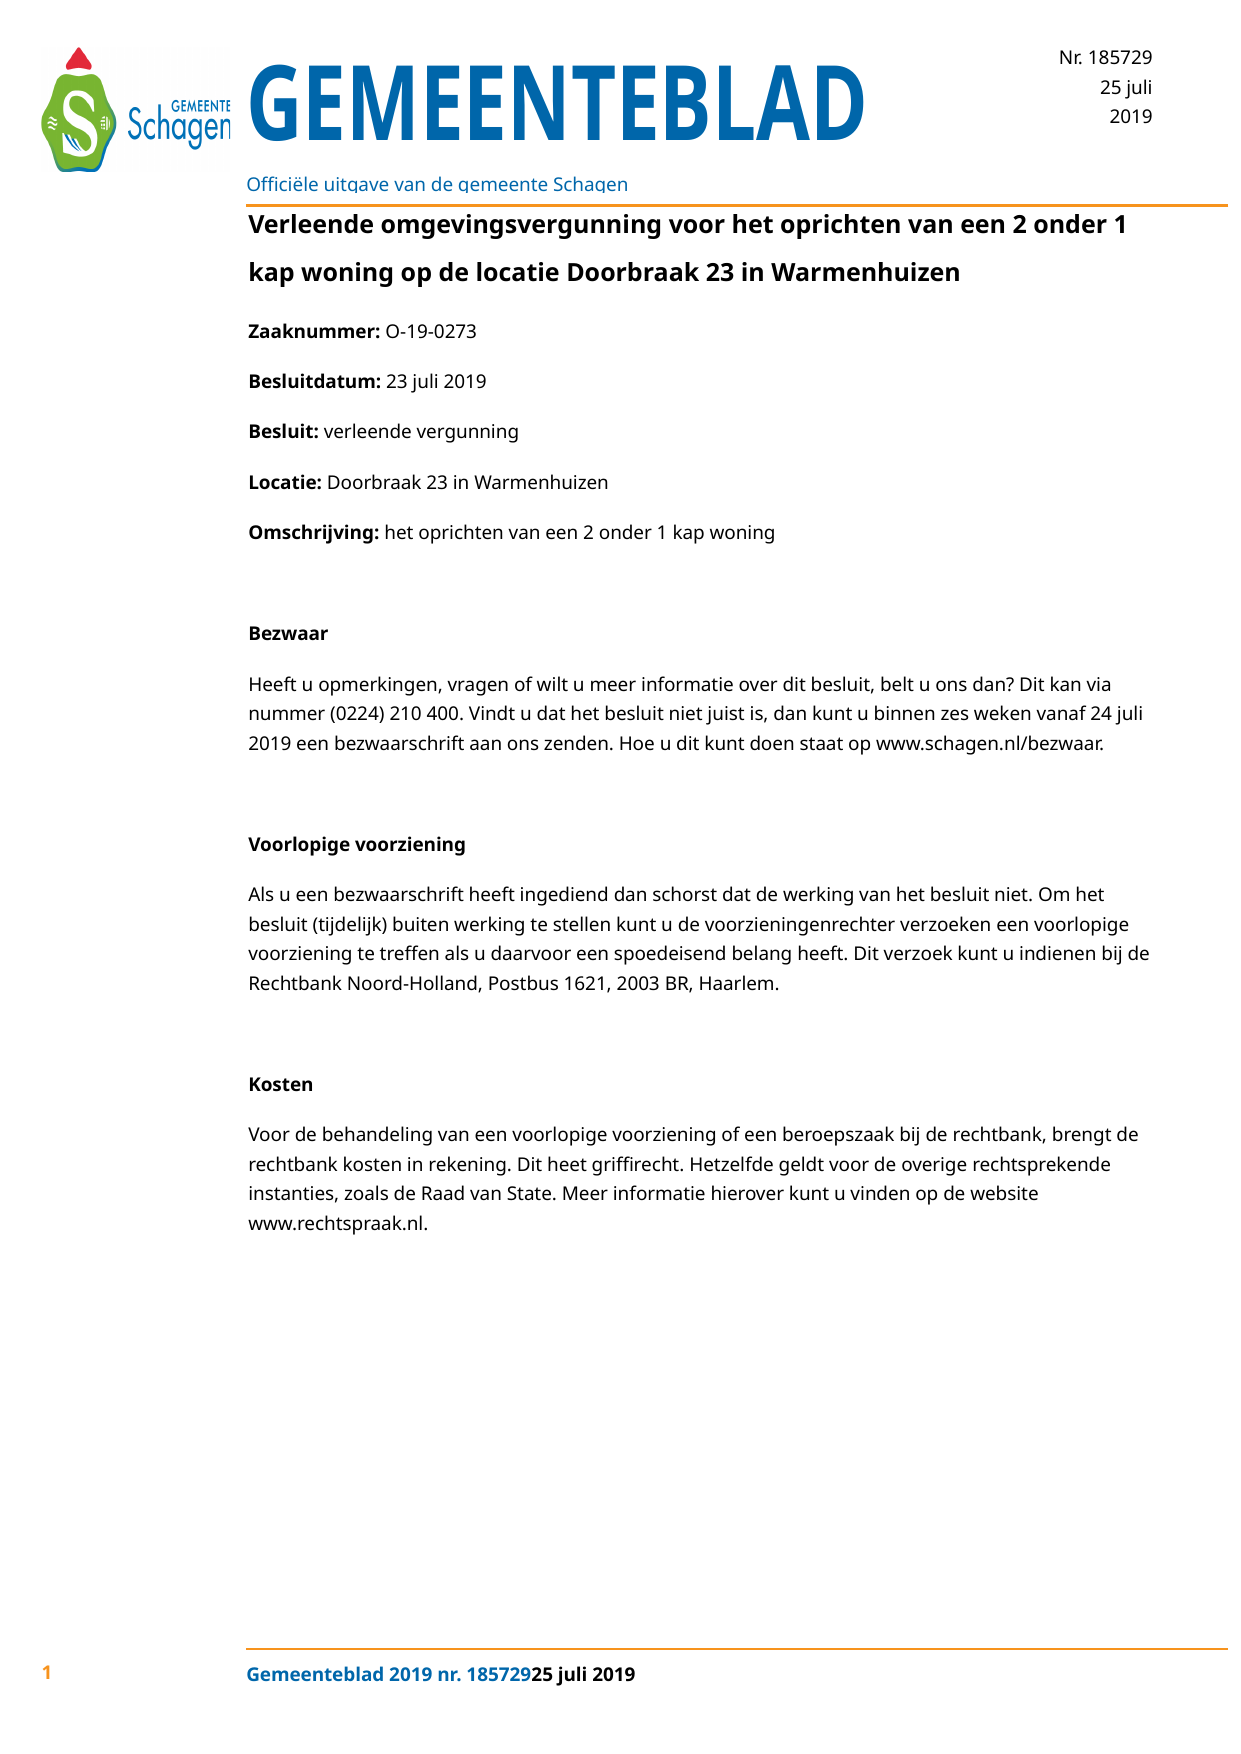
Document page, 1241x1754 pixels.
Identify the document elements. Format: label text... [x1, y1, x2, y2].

picture [41, 47, 231, 172]
text Besluit: verleende vergunning [248, 419, 1152, 444]
text Kosten [248, 1071, 1152, 1097]
text Verleende omgevingsvergunning voor het oprichten van een 2 onder 1 kap woning op de locatie Doorbraak 23 in Warmenhuizen [248, 207, 1152, 288]
text Besluitdatum: 23 juli 2019 [248, 368, 1152, 394]
text Voor de behandeling van een voorlopige voorziening of een beroepszaak bij de rechtbank, brengt de rechtbank kosten in rekening. Dit heet griffirecht. Hetzelfde geldt voor de overige rechtsprekende instanties, zoals de Raad van State. Meer informatie hierover kunt u vinden op de website www.rechtspraak.nl. [248, 1121, 1152, 1236]
text Als u een bezwaarschrift heeft ingediend dan schorst dat de werking van het besluit niet. Om het besluit (tijdelijk) buiten werking te stellen kunt u de voorzieningenrechter verzoeken een voorlopige voorziening te treffen als u daarvoor een spoedeisend belang heeft. Dit verzoek kunt u indienen bij de Rechtbank Noord-Holland, Postbus 1621, 2003 BR, Haarlem. [248, 881, 1152, 996]
text Zaaknummer: O-19-0273 [248, 318, 1152, 344]
text Heeft u opmerkingen, vragen of wilt u meer informatie over dit besluit, belt u ons dan? Dit kan via nummer (0224) 210 400. Vindt u dat het besluit niet juist is, dan kunt u binnen zes weken vanaf 24 juli 2019 een bezwaarschrift aan ons zenden. Hoe u dit kunt doen staat op www.schagen.nl/bezwaar. [248, 671, 1152, 756]
text Bezwaar [248, 620, 1152, 646]
text Voorlopige voorziening [248, 831, 1152, 857]
text Omschrijving: het oprichten van een 2 onder 1 kap woning [248, 519, 1152, 545]
text Locatie: Doorbraak 23 in Warmenhuizen [248, 469, 1152, 495]
